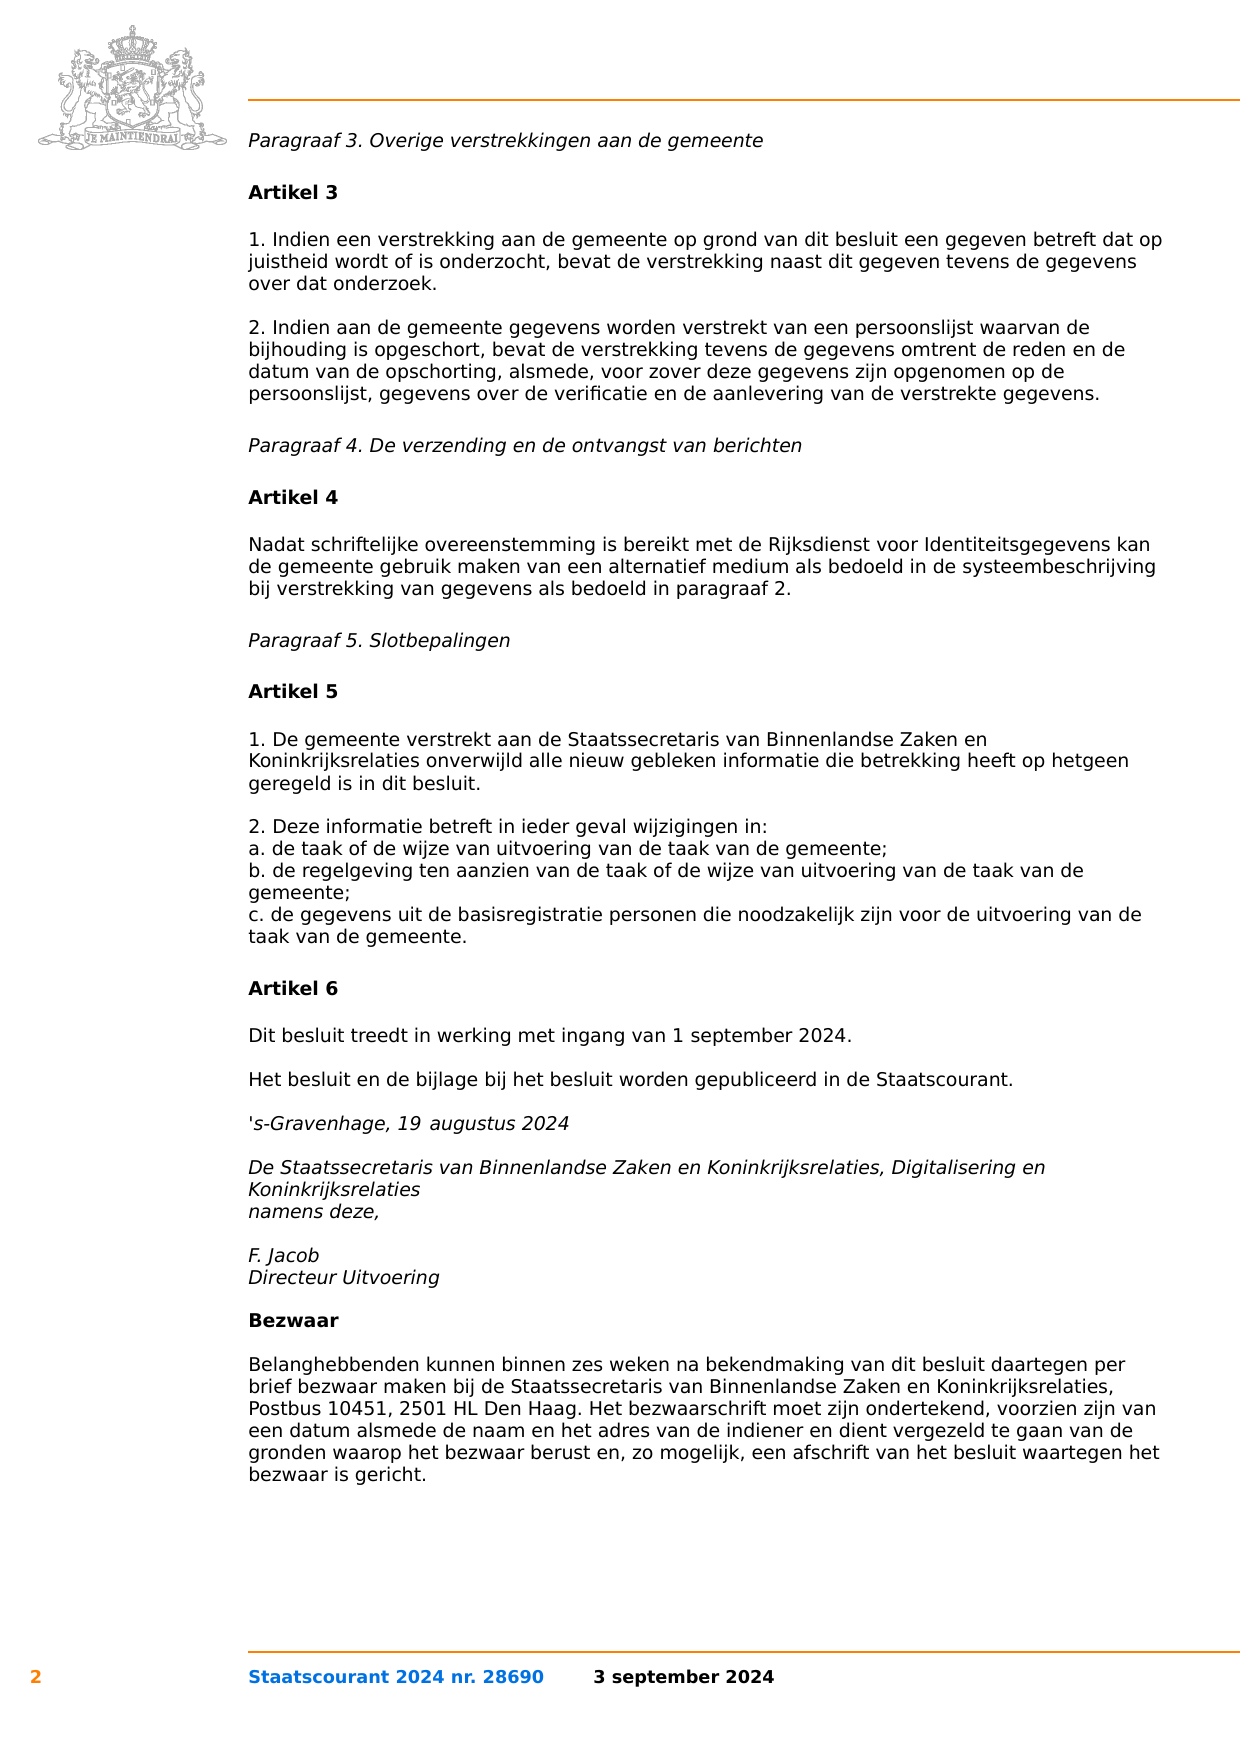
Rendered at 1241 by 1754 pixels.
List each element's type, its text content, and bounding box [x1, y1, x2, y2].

text 2. Deze informatie betreft in ieder geval wijzigingen in: [248, 816, 1163, 838]
picture [38, 25, 227, 150]
subtitle Artikel 3 [248, 182, 1163, 204]
text b. de regelgeving ten aanzien van de taak of de wijze van uitvoering van de taak van de gemeente; [248, 860, 1163, 904]
subtitle Paragraaf 3. Overige verstrekkingen aan de gemeente [248, 130, 1163, 152]
subtitle Paragraaf 5. Slotbepalingen [248, 629, 1163, 651]
text 2. Indien aan de gemeente gegevens worden verstrekt van een persoonslijst waarvan de bijhouding is opgeschort, bevat de verstrekking tevens de gegevens omtrent de reden en de datum van de opschorting, alsmede, voor zover deze gegevens zijn opgenomen op de persoonslijst, gegevens over de verificatie en de aanlevering van de verstrekte gegevens. [248, 317, 1163, 404]
text a. de taak of de wijze van uitvoering van de taak van de gemeente; [248, 838, 1163, 860]
subtitle Artikel 6 [248, 978, 1163, 1000]
text 1. Indien een verstrekking aan de gemeente op grond van dit besluit een gegeven betreft dat op juistheid wordt of is onderzocht, bevat de verstrekking naast dit gegeven tevens de gegevens over dat onderzoek. [248, 229, 1163, 295]
text Het besluit en de bijlage bij het besluit worden gepubliceerd in de Staatscourant. [248, 1069, 1163, 1091]
text Nadat schriftelijke overeenstemming is bereikt met de Rijksdienst voor Identiteitsgegevens kan de gemeente gebruik maken van een alternatief medium als bedoeld in de systeembeschrijving bij verstrekking van gegevens als bedoeld in paragraaf 2. [248, 533, 1163, 599]
subtitle Artikel 5 [248, 681, 1163, 703]
text 's-Gravenhage, 19 augustus 2024 [248, 1113, 1163, 1135]
text c. de gegevens uit de basisregistratie personen die noodzakelijk zijn voor de uitvoering van de taak van de gemeente. [248, 904, 1163, 948]
text De Staatssecretaris van Binnenlandse Zaken en Koninkrijksrelaties, Digitalisering en Koninkrijksrelaties namens deze, F. Jacob Directeur Uitvoering [248, 1157, 1163, 1288]
text Belanghebbenden kunnen binnen zes weken na bekendmaking van dit besluit daartegen per brief bezwaar maken bij de Staatssecretaris van Binnenlandse Zaken en Koninkrijksrelaties, Postbus 10451, 2501 HL Den Haag. Het bezwaarschrift moet zijn ondertekend, voorzien zijn van een datum alsmede de naam en het adres van de indiener en dient vergezeld te gaan van de gronden waarop het bezwaar berust en, zo mogelijk, een afschrift van het besluit waartegen het bezwaar is gericht. [248, 1354, 1163, 1486]
subtitle Paragraaf 4. De verzending en de ontvangst van berichten [248, 434, 1163, 457]
text Dit besluit treedt in werking met ingang van 1 september 2024. [248, 1025, 1163, 1047]
subtitle Artikel 4 [248, 487, 1163, 508]
text Bezwaar [248, 1310, 1163, 1332]
text 1. De gemeente verstrekt aan de Staatssecretaris van Binnenlandse Zaken en Koninkrijksrelaties onverwijld alle nieuw gebleken informatie die betrekking heeft op hetgeen geregeld is in dit besluit. [248, 728, 1163, 794]
